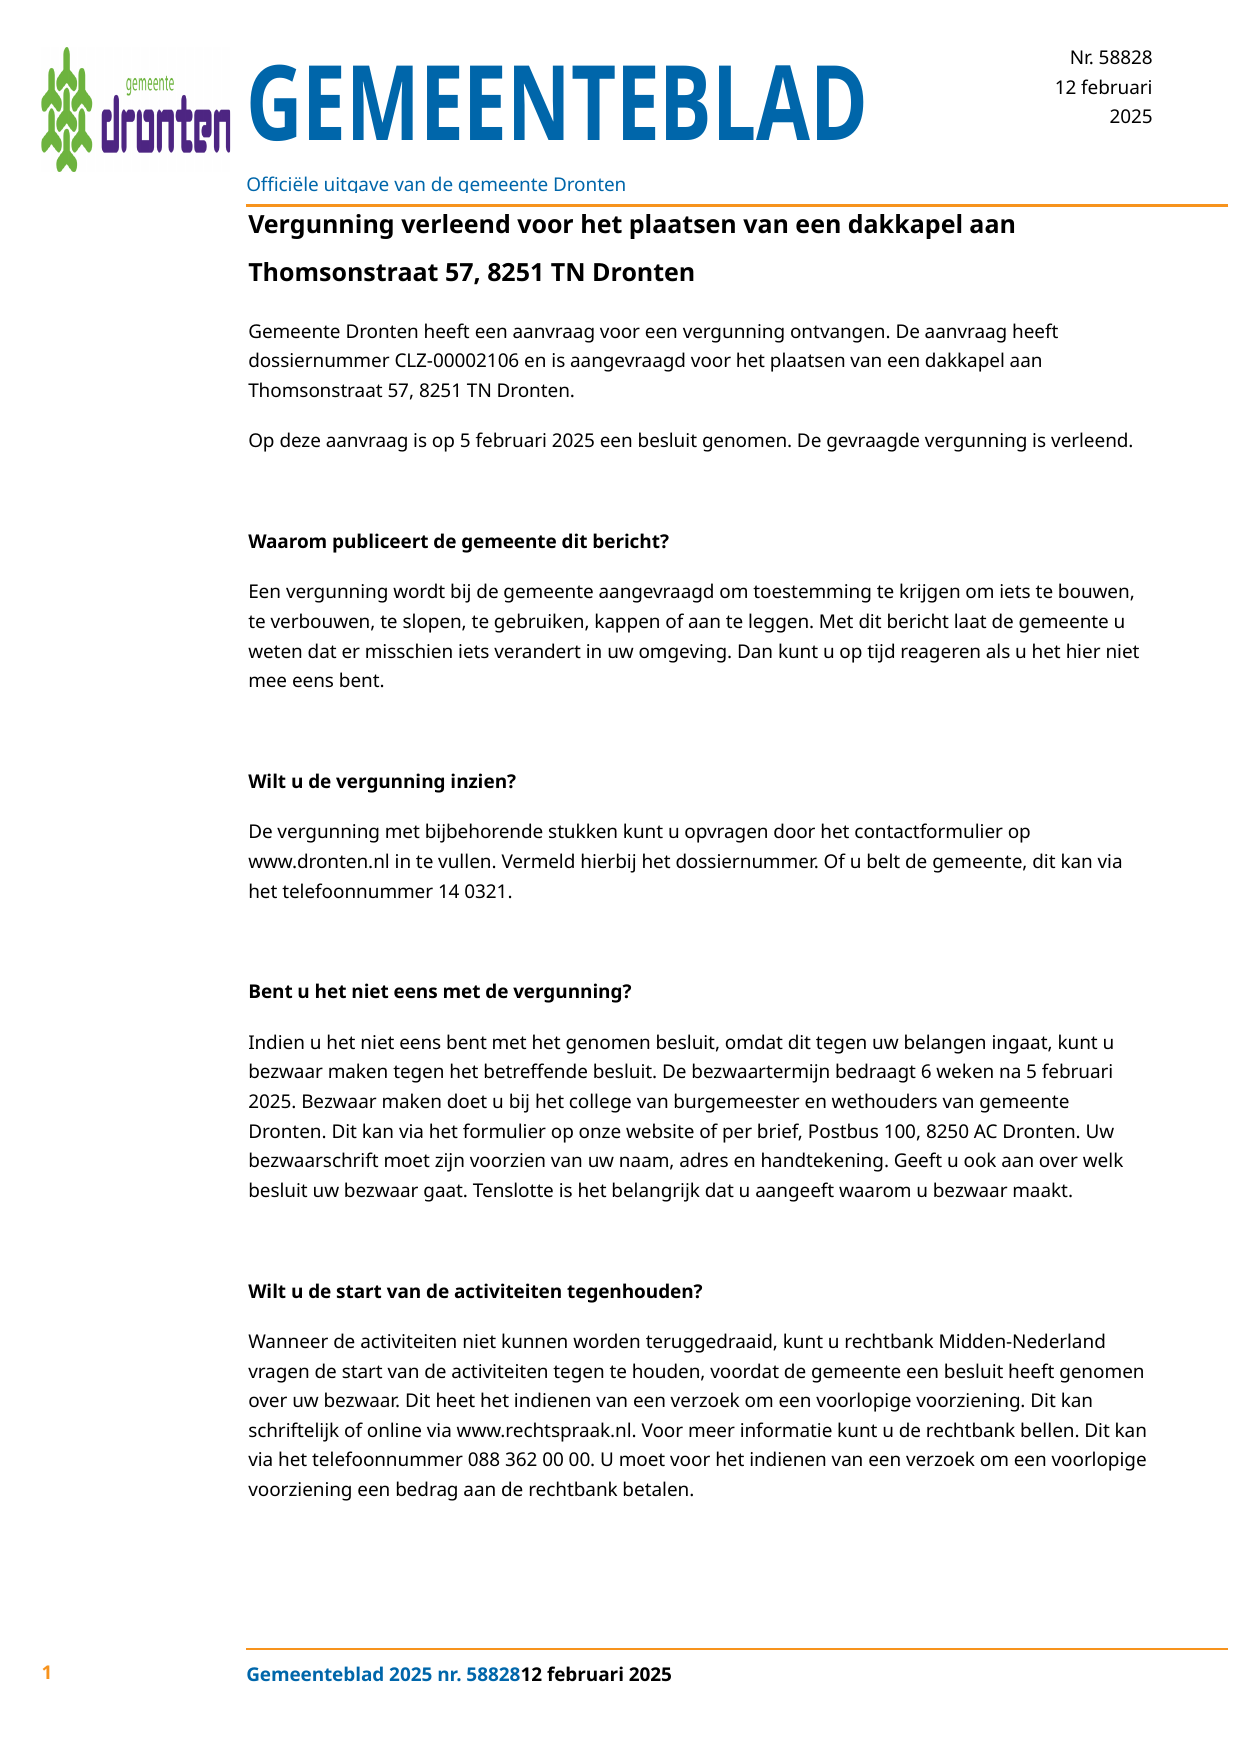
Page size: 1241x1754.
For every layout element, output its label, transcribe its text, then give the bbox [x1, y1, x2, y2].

text De vergunning met bijbehorende stukken kunt u opvragen door het contactformulier op www.dronten.nl in te vullen. Vermeld hierbij het dossiernummer. Of u belt de gemeente, dit kan via het telefoonnummer 14 0321. [248, 819, 1152, 904]
text Vergunning verleend voor het plaatsen van een dakkapel aan Thomsonstraat 57, 8251 TN Dronten [248, 207, 1152, 288]
text Indien u het niet eens bent met het genomen besluit, omdat dit tegen uw belangen ingaat, kunt u bezwaar maken tegen het betreffende besluit. De bezwaartermijn bedraagt 6 weken na 5 februari 2025. Bezwaar maken doet u bij het college van burgemeester en wethouders van gemeente Dronten. Dit kan via het formulier op onze website of per brief, Postbus 100, 8250 AC Dronten. Uw bezwaarschrift moet zijn voorzien van uw naam, adres en handtekening. Geeft u ook aan over welk besluit uw bezwaar gaat. Tenslotte is het belangrijk dat u aangeeft waarom u bezwaar maakt. [248, 1029, 1152, 1203]
text Wanneer de activiteiten niet kunnen worden teruggedraaid, kunt u rechtbank Midden-Nederland vragen de start van de activiteiten tegen te houden, voordat de gemeente een besluit heeft genomen over uw bezwaar. Dit heet het indienen van een verzoek om een voorlopige voorziening. Dit kan schriftelijk of online via www.rechtspraak.nl. Voor meer informatie kunt u de rechtbank bellen. Dit kan via het telefoonnummer 088 362 00 00. U moet voor het indienen van een verzoek om een voorlopige voorziening een bedrag aan de rechtbank betalen. [248, 1328, 1152, 1502]
text Een vergunning wordt bij de gemeente aangevraagd om toestemming te krijgen om iets te bouwen, te verbouwen, te slopen, te gebruiken, kappen of aan te leggen. Met dit bericht laat de gemeente u weten dat er misschien iets verandert in uw omgeving. Dan kunt u op tijd reageren als u het hier niet mee eens bent. [248, 579, 1152, 693]
text Wilt u de vergunning inzien? [248, 768, 1152, 794]
text Waarom publiceert de gemeente dit bericht? [248, 528, 1152, 554]
picture [41, 47, 231, 172]
text Gemeente Dronten heeft een aanvraag voor een vergunning ontvangen. De aanvraag heeft dossiernummer CLZ-00002106 en is aangevraagd voor het plaatsen van een dakkapel aan Thomsonstraat 57, 8251 TN Dronten. [248, 318, 1152, 403]
text Bent u het niet eens met de vergunning? [248, 979, 1152, 1004]
text Wilt u de start van de activiteiten tegenhouden? [248, 1278, 1152, 1304]
text Op deze aanvraag is op 5 februari 2025 een besluit genomen. De gevraagde vergunning is verleend. [248, 427, 1152, 453]
